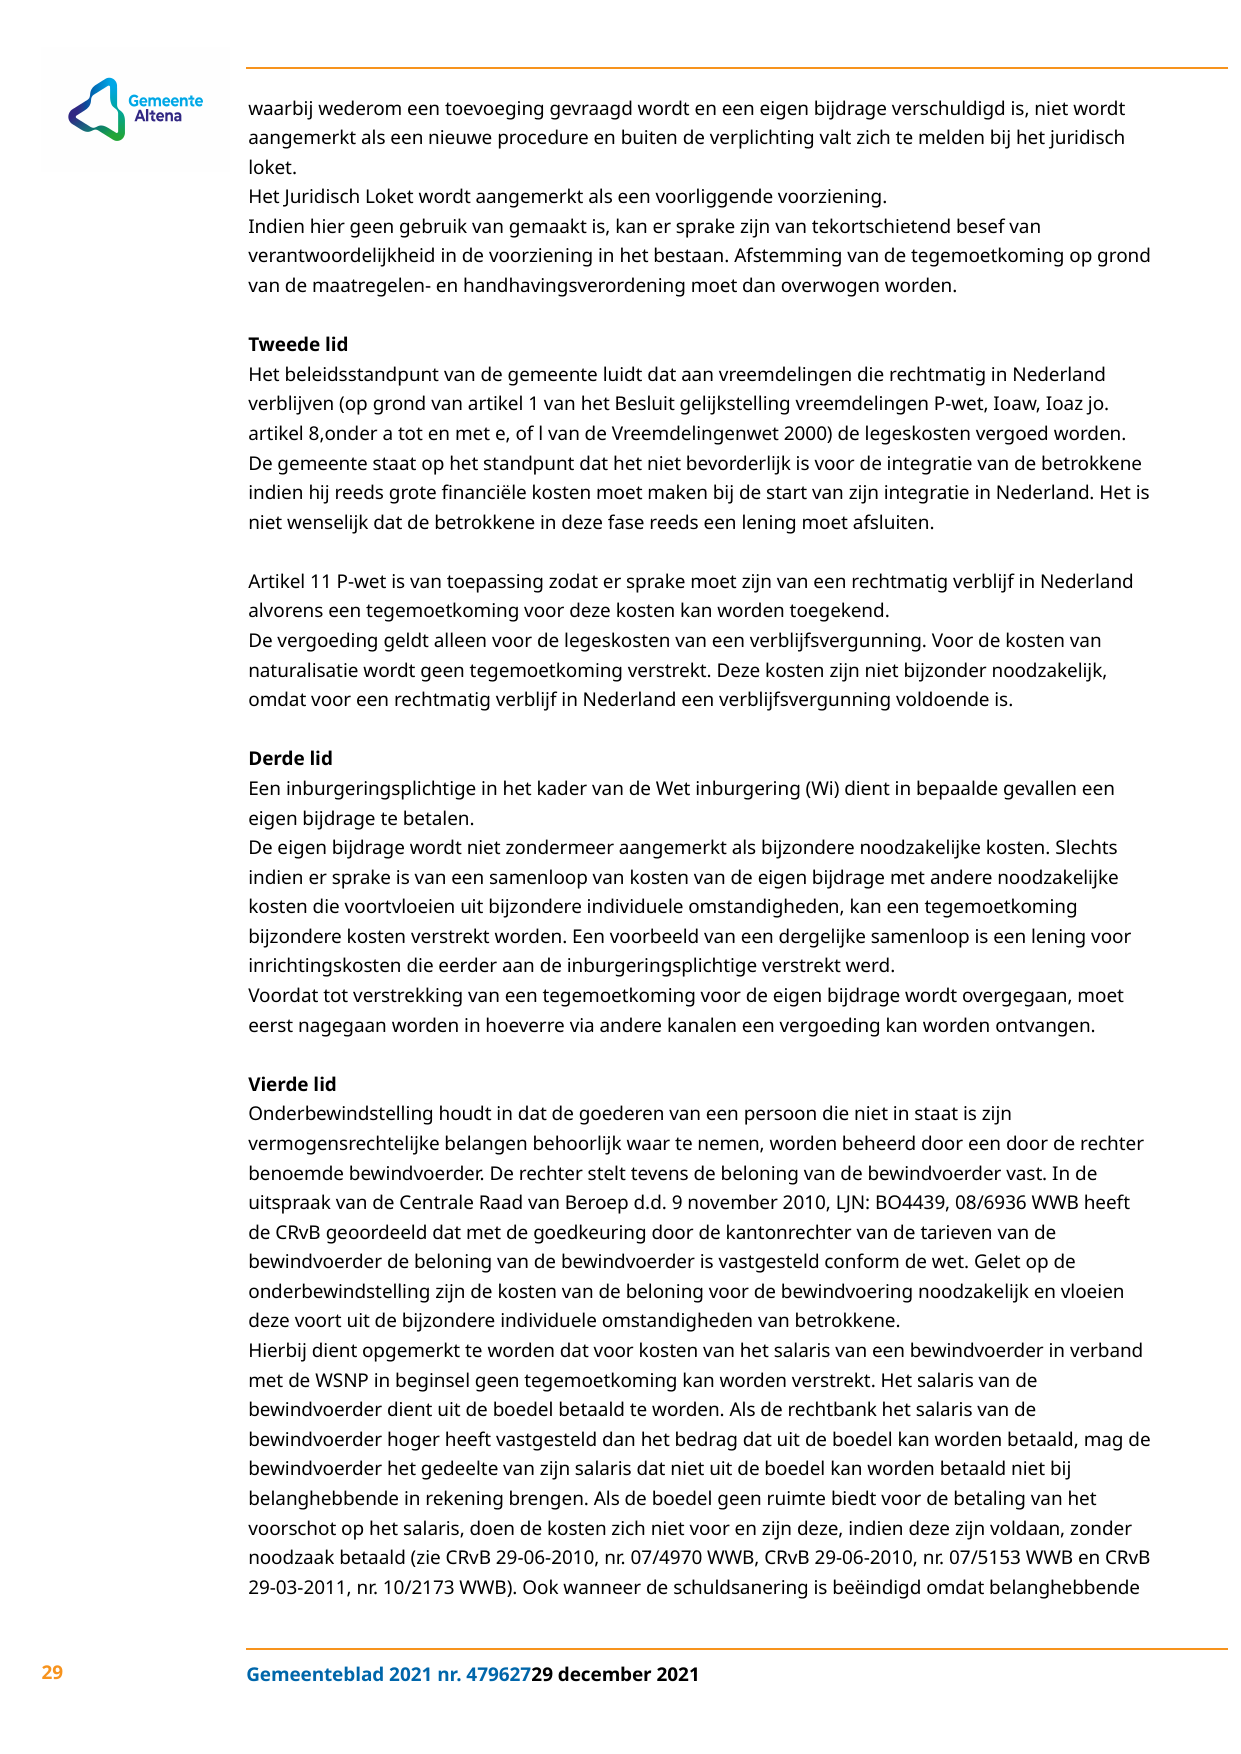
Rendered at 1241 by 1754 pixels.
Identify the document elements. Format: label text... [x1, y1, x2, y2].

text Vierde lid [248, 1071, 1152, 1097]
text Artikel 11 P-wet is van toepassing zodat er sprake moet zijn van een rechtmatig verblijf in Nederland alvorens een tegemoetkoming voor deze kosten kan worden toegekend. [248, 568, 1152, 623]
text Indien hier geen gebruik van gemaakt is, kan er sprake zijn van tekortschietend besef van verantwoordelijkheid in de voorziening in het bestaan. Afstemming van de tegemoetkoming op grond van de maatregelen- en handhavingsverordening moet dan overwogen worden. [248, 213, 1152, 298]
text De eigen bijdrage wordt niet zondermeer aangemerkt als bijzondere noodzakelijke kosten. Slechts indien er sprake is van een samenloop van kosten van de eigen bijdrage met andere noodzakelijke kosten die voortvloeien uit bijzondere individuele omstandigheden, kan een tegemoetkoming bijzondere kosten verstrekt worden. Een voorbeeld van een dergelijke samenloop is een lening voor inrichtingskosten die eerder aan de inburgeringsplichtige verstrekt werd. [248, 834, 1152, 978]
text Tweede lid [248, 331, 1152, 357]
text Het Juridisch Loket wordt aangemerkt als een voorliggende voorziening. [248, 183, 1152, 209]
text Het beleidsstandpunt van de gemeente luidt dat aan vreemdelingen die rechtmatig in Nederland verblijven (op grond van artikel 1 van het Besluit gelijkstelling vreemdelingen P-wet, Ioaw, Ioaz jo. artikel 8,onder a tot en met e, of l van de Vreemdelingenwet 2000) de legeskosten vergoed worden. De gemeente staat op het standpunt dat het niet bevorderlijk is voor de integratie van de betrokkene indien hij reeds grote financiële kosten moet maken bij de start van zijn integratie in Nederland. Het is niet wenselijk dat de betrokkene in deze fase reeds een lening moet afsluiten. [248, 361, 1152, 535]
text Onderbewindstelling houdt in dat de goederen van een persoon die niet in staat is zijn vermogensrechtelijke belangen behoorlijk waar te nemen, worden beheerd door een door de rechter benoemde bewindvoerder. De rechter stelt tevens de beloning van de bewindvoerder vast. In de uitspraak van de Centrale Raad van Beroep d.d. 9 november 2010, LJN: BO4439, 08/6936 WWB heeft de CRvB geoordeeld dat met de goedkeuring door de kantonrechter van de tarieven van de bewindvoerder de beloning van de bewindvoerder is vastgesteld conform de wet. Gelet op de onderbewindstelling zijn de kosten van de beloning voor de bewindvoering noodzakelijk en vloeien deze voort uit de bijzondere individuele omstandigheden van betrokkene. [248, 1101, 1152, 1333]
text De vergoeding geldt alleen voor de legeskosten van een verblijfsvergunning. Voor de kosten van naturalisatie wordt geen tegemoetkoming verstrekt. Deze kosten zijn niet bijzonder noodzakelijk, omdat voor een rechtmatig verblijf in Nederland een verblijfsvergunning voldoende is. [248, 627, 1152, 712]
text waarbij wederom een toevoeging gevraagd wordt en een eigen bijdrage verschuldigd is, niet wordt aangemerkt als een nieuwe procedure en buiten de verplichting valt zich te melden bij het juridisch loket. [248, 95, 1152, 180]
text Een inburgeringsplichtige in het kader van de Wet inburgering (Wi) dient in bepaalde gevallen een eigen bijdrage te betalen. [248, 775, 1152, 831]
text Voordat tot verstrekking van een tegemoetkoming voor de eigen bijdrage wordt overgegaan, moet eerst nagegaan worden in hoeverre via andere kanalen een vergoeding kan worden ontvangen. [248, 982, 1152, 1038]
text Hierbij dient opgemerkt te worden dat voor kosten van het salaris van een bewindvoerder in verband met de WSNP in beginsel geen tegemoetkoming kan worden verstrekt. Het salaris van de bewindvoerder dient uit de boedel betaald te worden. Als de rechtbank het salaris van de bewindvoerder hoger heeft vastgesteld dan het bedrag dat uit de boedel kan worden betaald, mag de bewindvoerder het gedeelte van zijn salaris dat niet uit de boedel kan worden betaald niet bij belanghebbende in rekening brengen. Als de boedel geen ruimte biedt voor de betaling van het voorschot op het salaris, doen de kosten zich niet voor en zijn deze, indien deze zijn voldaan, zonder noodzaak betaald (zie CRvB 29-06-2010, nr. 07/4970 WWB, CRvB 29-06-2010, nr. 07/5153 WWB en CRvB 29-03-2011, nr. 10/2173 WWB). Ook wanneer de schuldsanering is beëindigd omdat belanghebbende [248, 1337, 1152, 1600]
text Derde lid [248, 746, 1152, 771]
picture [41, 47, 231, 172]
